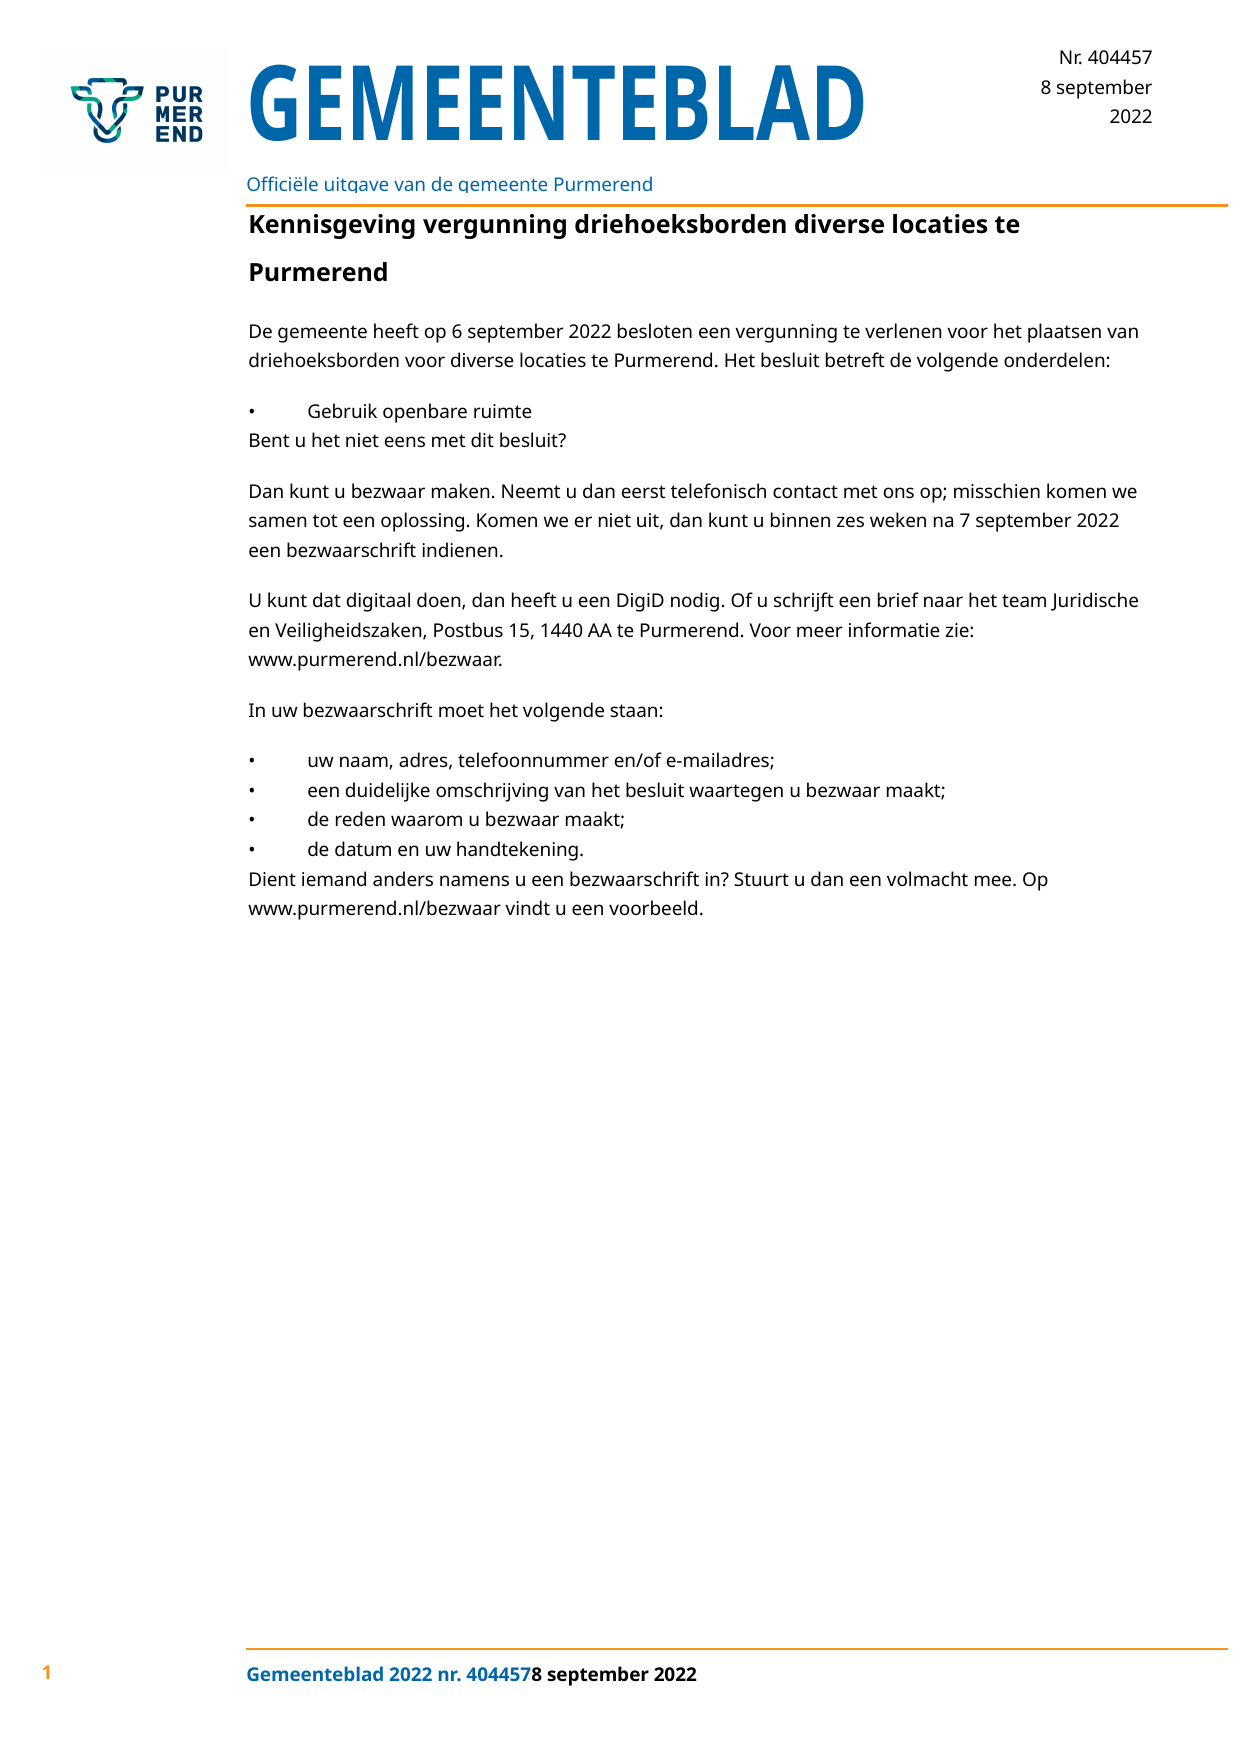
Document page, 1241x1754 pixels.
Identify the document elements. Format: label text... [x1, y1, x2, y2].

list uw naam, adres, telefoonnummer en/of e-mailadres; [248, 747, 1152, 773]
text In uw bezwaarschrift moet het volgende staan: [248, 697, 1152, 723]
list de reden waarom u bezwaar maakt; [248, 807, 1152, 832]
text Dan kunt u bezwaar maken. Neemt u dan eerst telefonisch contact met ons op; misschien komen we samen tot een oplossing. Komen we er niet uit, dan kunt u binnen zes weken na 7 september 2022 een bezwaarschrift indienen. [248, 478, 1152, 563]
picture [41, 47, 231, 172]
text Kennisgeving vergunning driehoeksborden diverse locaties te Purmerend [248, 207, 1152, 288]
list Gebruik openbare ruimte [248, 398, 1152, 424]
list een duidelijke omschrijving van het besluit waartegen u bezwaar maakt; [248, 777, 1152, 803]
text Bent u het niet eens met dit besluit? [248, 427, 1152, 453]
text U kunt dat digitaal doen, dan heeft u een DigiD nodig. Of u schrijft een brief naar het team Juridische en Veiligheidszaken, Postbus 15, 1440 AA te Purmerend. Voor meer informatie zie: www.purmerend.nl/bezwaar. [248, 587, 1152, 672]
list de datum en uw handtekening. [248, 836, 1152, 862]
text De gemeente heeft op 6 september 2022 besloten een vergunning te verlenen voor het plaatsen van driehoeksborden voor diverse locaties te Purmerend. Het besluit betreft de volgende onderdelen: [248, 318, 1152, 373]
text Dient iemand anders namens u een bezwaarschrift in? Stuurt u dan een volmacht mee. Op www.purmerend.nl/bezwaar vindt u een voorbeeld. [248, 866, 1152, 921]
